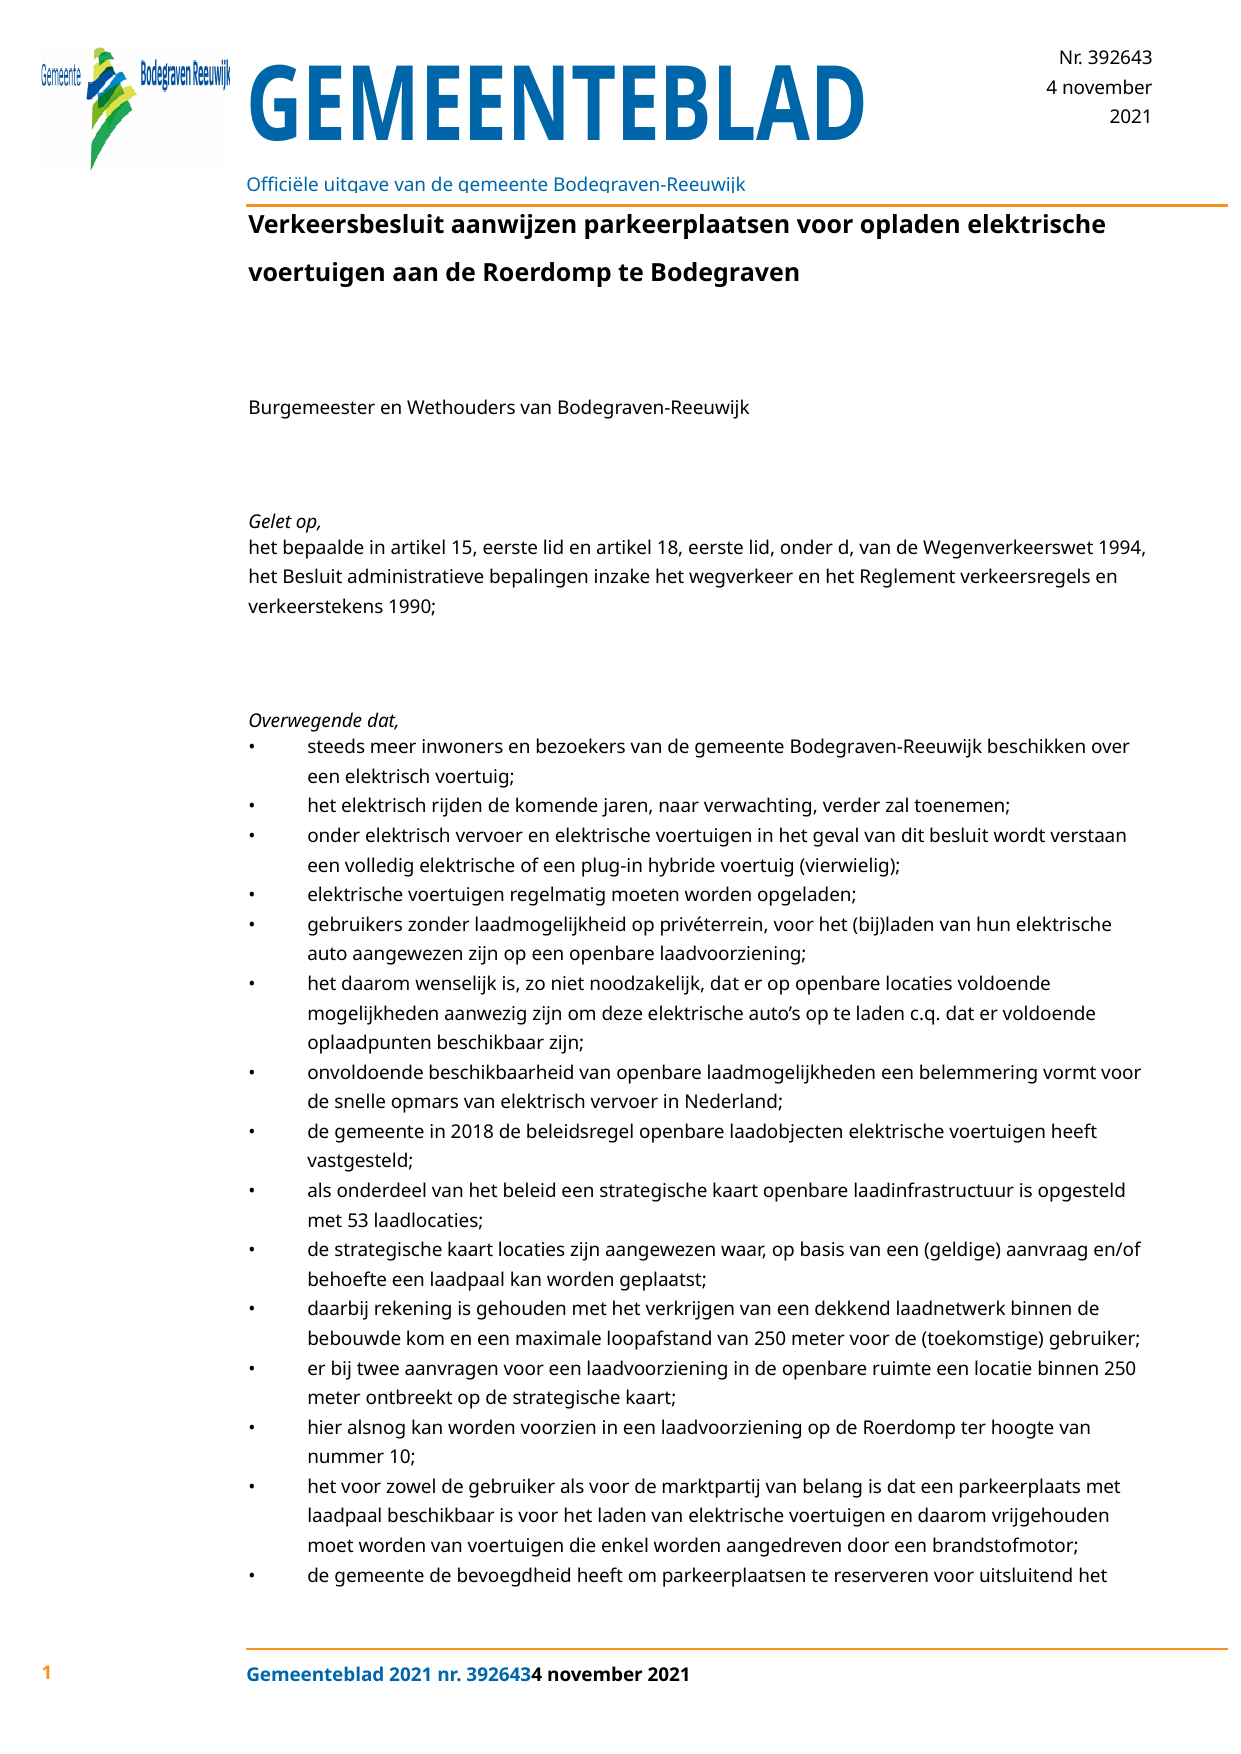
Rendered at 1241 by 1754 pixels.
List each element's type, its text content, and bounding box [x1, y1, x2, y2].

list het elektrisch rijden de komende jaren, naar verwachting, verder zal toenemen; [248, 793, 1152, 818]
list onder elektrisch vervoer en elektrische voertuigen in het geval van dit besluit wordt verstaan een volledig elektrische of een plug-in hybride voertuig (vierwielig); [248, 822, 1152, 877]
list steeds meer inwoners en bezoekers van de gemeente Bodegraven-Reeuwijk beschikken over een elektrisch voertuig; [248, 733, 1152, 789]
text Gelet op, [248, 508, 1152, 534]
picture [41, 47, 231, 172]
list hier alsnog kan worden voorzien in een laadvoorziening op de Roerdomp ter hoogte van nummer 10; [248, 1414, 1152, 1469]
list daarbij rekening is gehouden met het verkrijgen van een dekkend laadnetwerk binnen de bebouwde kom en een maximale loopafstand van 250 meter voor de (toekomstige) gebruiker; [248, 1296, 1152, 1351]
list gebruikers zonder laadmogelijkheid op privéterrein, voor het (bij)laden van hun elektrische auto aangewezen zijn op een openbare laadvoorziening; [248, 911, 1152, 966]
list er bij twee aanvragen voor een laadvoorziening in de openbare ruimte een locatie binnen 250 meter ontbreekt op de strategische kaart; [248, 1355, 1152, 1410]
list elektrische voertuigen regelmatig moeten worden opgeladen; [248, 881, 1152, 907]
list onvoldoende beschikbaarheid van openbare laadmogelijkheden een belemmering vormt voor de snelle opmars van elektrisch vervoer in Nederland; [248, 1059, 1152, 1114]
list de strategische kaart locaties zijn aangewezen waar, op basis van een (geldige) aanvraag en/of behoefte een laadpaal kan worden geplaatst; [248, 1236, 1152, 1292]
text Burgemeester en Wethouders van Bodegraven-Reeuwijk [248, 394, 1152, 420]
list de gemeente in 2018 de beleidsregel openbare laadobjecten elektrische voertuigen heeft vastgesteld; [248, 1118, 1152, 1173]
text Verkeersbesluit aanwijzen parkeerplaatsen voor opladen elektrische voertuigen aan de Roerdomp te Bodegraven [248, 207, 1152, 288]
list als onderdeel van het beleid een strategische kaart openbare laadinfrastructuur is opgesteld met 53 laadlocaties; [248, 1177, 1152, 1232]
list het voor zowel de gebruiker als voor de marktpartij van belang is dat een parkeerplaats met laadpaal beschikbaar is voor het laden van elektrische voertuigen en daarom vrijgehouden moet worden van voertuigen die enkel worden aangedreven door een brandstofmotor; [248, 1473, 1152, 1558]
list het daarom wenselijk is, zo niet noodzakelijk, dat er op openbare locaties voldoende mogelijkheden aanwezig zijn om deze elektrische auto’s op te laden c.q. dat er voldoende oplaadpunten beschikbaar zijn; [248, 970, 1152, 1055]
text het bepaalde in artikel 15, eerste lid en artikel 18, eerste lid, onder d, van de Wegenverkeerswet 1994, het Besluit administratieve bepalingen inzake het wegverkeer en het Reglement verkeersregels en verkeerstekens 1990; [248, 534, 1152, 619]
text Overwegende dat, [248, 708, 1152, 733]
list de gemeente de bevoegdheid heeft om parkeerplaatsen te reserveren voor uitsluitend het [248, 1562, 1152, 1587]
